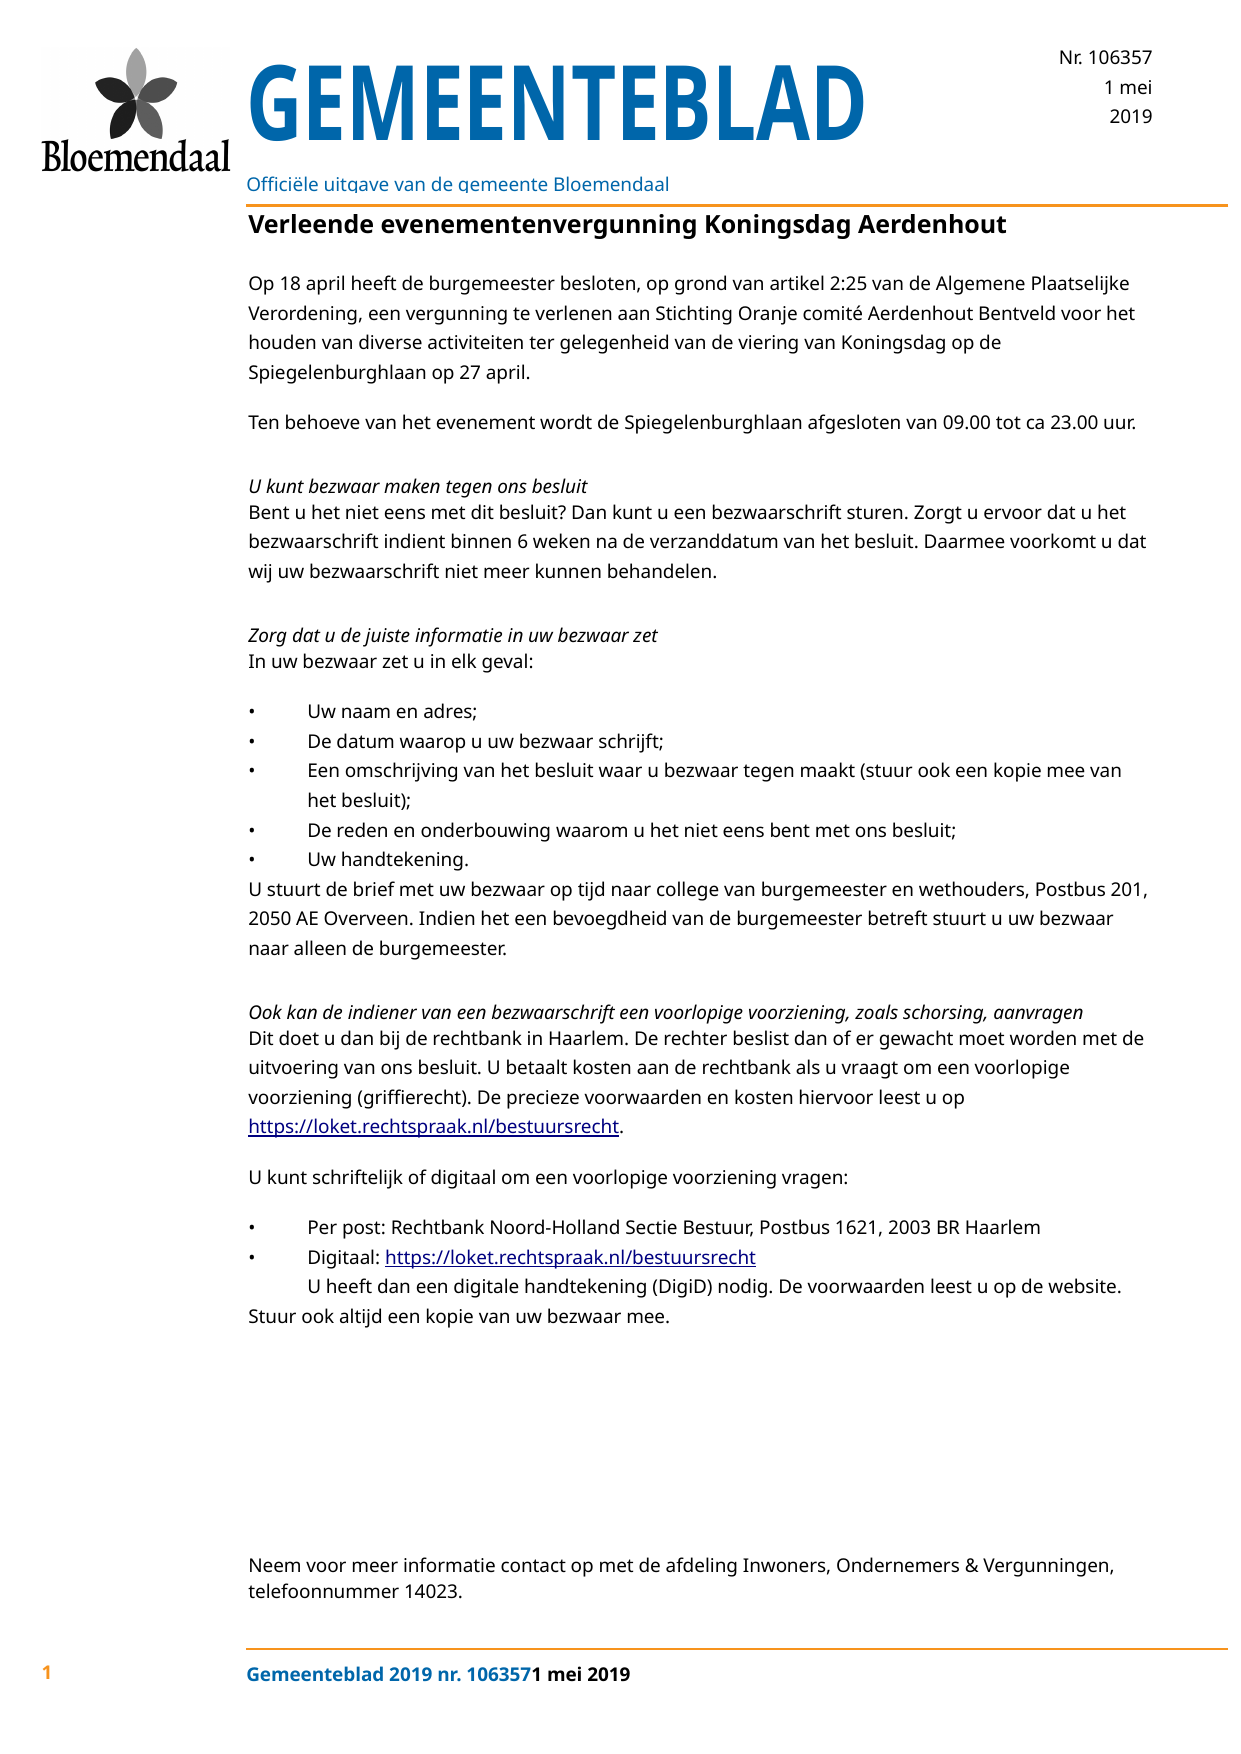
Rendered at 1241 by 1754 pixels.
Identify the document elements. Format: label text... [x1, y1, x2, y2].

text In uw bezwaar zet u in elk geval: [248, 648, 1152, 674]
text Ook kan de indiener van een bezwaarschrift een voorlopige voorziening, zoals schorsing, aanvragen [248, 999, 1152, 1025]
text Op 18 april heeft de burgemeester besloten, op grond van artikel 2:25 van de Algemene Plaatselijke Verordening, een vergunning te verlenen aan Stichting Oranje comité Aerdenhout Bentveld voor het houden van diverse activiteiten ter gelegenheid van de viering van Koningsdag op de Spiegelenburghlaan op 27 april. [248, 270, 1152, 385]
text Stuur ook altijd een kopie van uw bezwaar mee. [248, 1303, 1152, 1329]
text Bent u het niet eens met dit besluit? Dan kunt u een bezwaarschrift sturen. Zorgt u ervoor dat u het bezwaarschrift indient binnen 6 weken na de verzanddatum van het besluit. Daarmee voorkomt u dat wij uw bezwaarschrift niet meer kunnen behandelen. [248, 499, 1152, 584]
text U kunt schriftelijk of digitaal om een voorlopige voorziening vragen: [248, 1164, 1152, 1190]
list U heeft dan een digitale handtekening (DigiD) nodig. De voorwaarden leest u op de website. [248, 1273, 1152, 1299]
list Digitaal: https://loket.rechtspraak.nl/bestuursrecht [248, 1244, 1152, 1270]
list Een omschrijving van het besluit waar u bezwaar tegen maakt (stuur ook een kopie mee van het besluit); [248, 758, 1152, 813]
list Uw handtekening. [248, 846, 1152, 872]
list Uw naam en adres; [248, 698, 1152, 724]
text U stuurt de brief met uw bezwaar op tijd naar college van burgemeester en wethouders, Postbus 201, 2050 AE Overveen. Indien het een bevoegdheid van de burgemeester betreft stuurt u uw bezwaar naar alleen de burgemeester. [248, 876, 1152, 961]
list De reden en onderbouwing waarom u het niet eens bent met ons besluit; [248, 817, 1152, 842]
text U kunt bezwaar maken tegen ons besluit [248, 473, 1152, 499]
list De datum waarop u uw bezwaar schrijft; [248, 728, 1152, 754]
picture [41, 47, 231, 172]
text Neem voor meer informatie contact op met de afdeling Inwoners, Ondernemers & Vergunningen, telefoonnummer 14023. [248, 1553, 1152, 1604]
list Per post: Rechtbank Noord-Holland Sectie Bestuur, Postbus 1621, 2003 BR Haarlem [248, 1214, 1152, 1240]
text Ten behoeve van het evenement wordt de Spiegelenburghlaan afgesloten van 09.00 tot ca 23.00 uur. [248, 409, 1152, 435]
text Zorg dat u de juiste informatie in uw bezwaar zet [248, 622, 1152, 648]
text Verleende evenementenvergunning Koningsdag Aerdenhout [248, 207, 1152, 241]
text Dit doet u dan bij de rechtbank in Haarlem. De rechter beslist dan of er gewacht moet worden met de uitvoering van ons besluit. U betaalt kosten aan de rechtbank als u vraagt om een voorlopige voorziening (griffierecht). De precieze voorwaarden en kosten hiervoor leest u op https://loket.rechtspraak.nl/bestuursrecht. [248, 1025, 1152, 1139]
